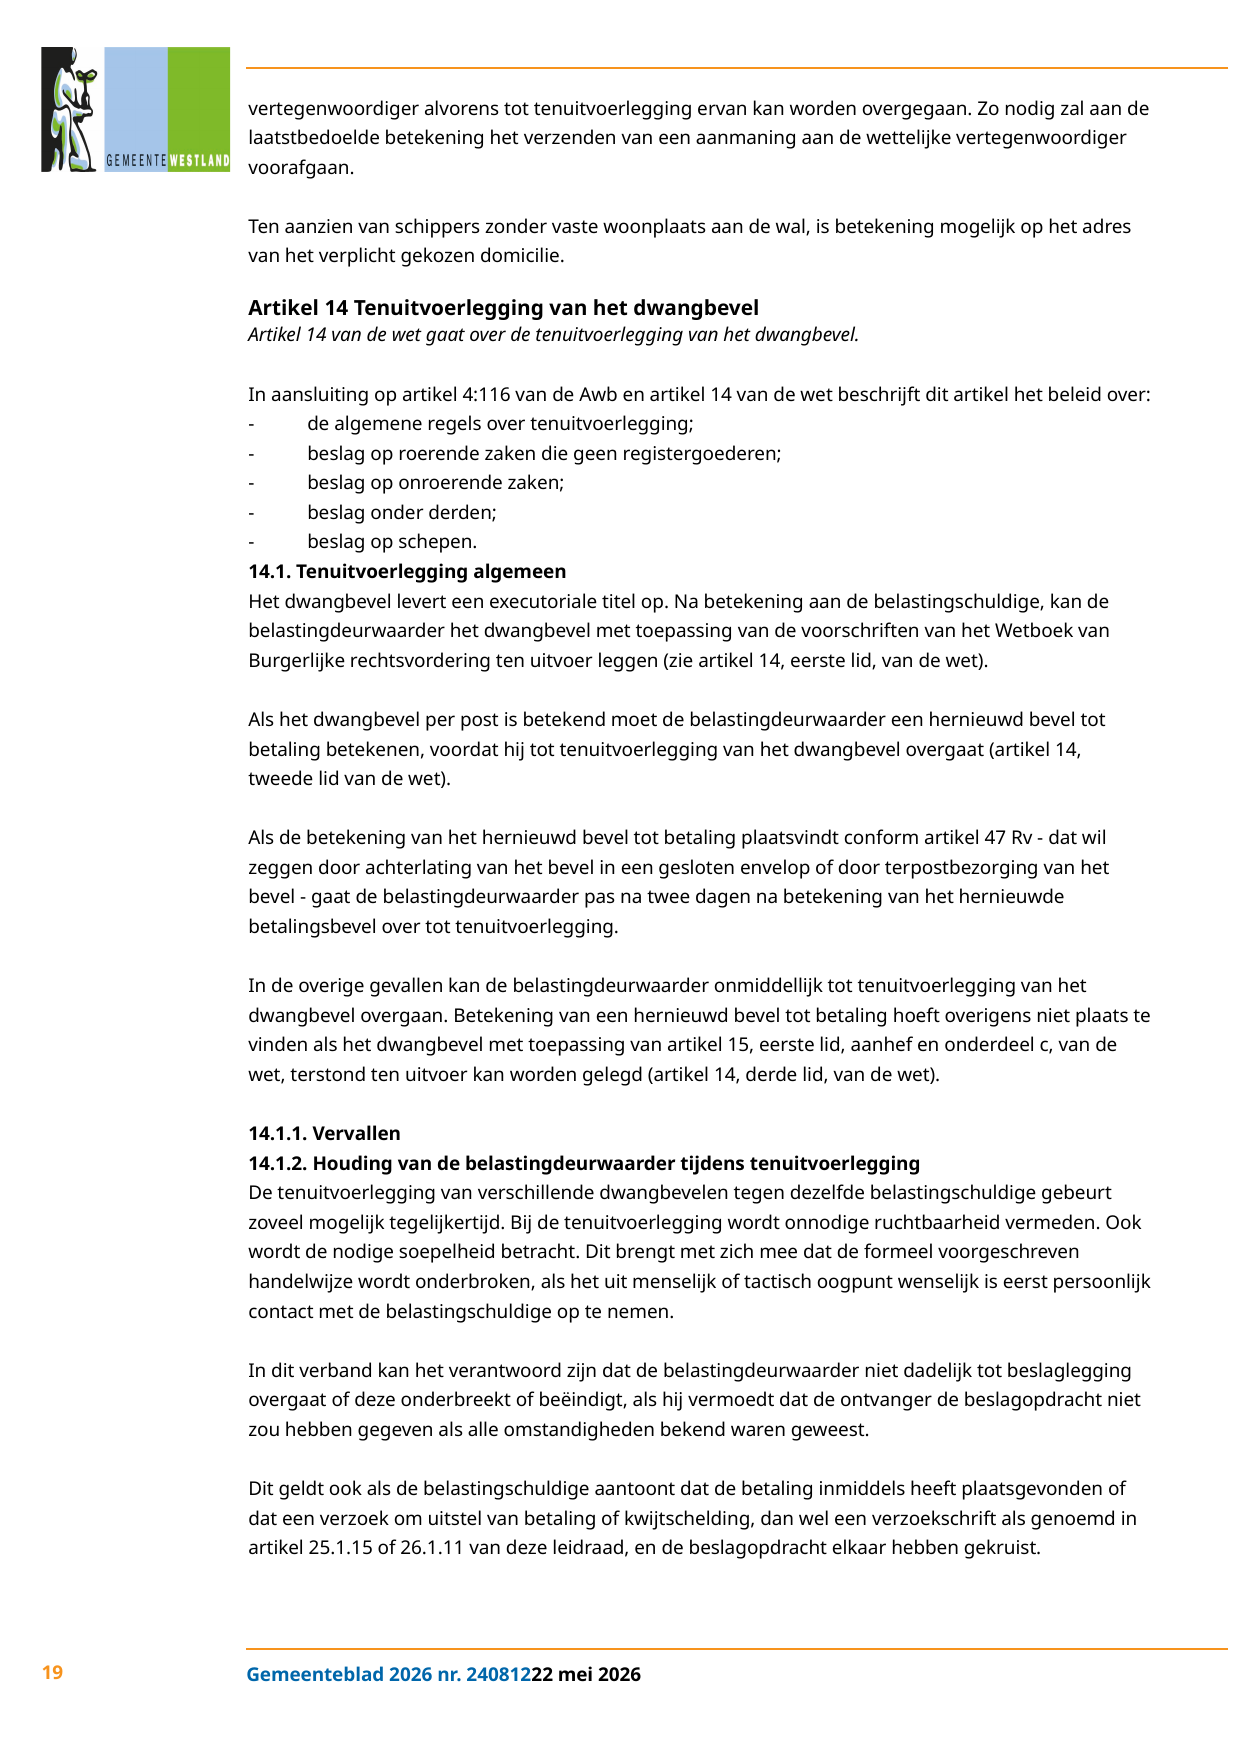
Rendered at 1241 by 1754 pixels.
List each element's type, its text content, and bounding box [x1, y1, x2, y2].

text Artikel 14 Tenuitvoerlegging van het dwangbevel [248, 293, 1152, 322]
text 14.1.2. Houding van de belastingdeurwaarder tijdens tenuitvoerlegging [248, 1150, 1152, 1176]
text De tenuitvoerlegging van verschillende dwangbevelen tegen dezelfde belastingschuldige gebeurt zoveel mogelijk tegelijkertijd. Bij de tenuitvoerlegging wordt onnodige ruchtbaarheid vermeden. Ook wordt de nodige soepelheid betracht. Dit brengt met zich mee dat de formeel voorgeschreven handelwijze wordt onderbroken, als het uit menselijk of tactisch oogpunt wenselijk is eerst persoonlijk contact met de belastingschuldige op te nemen. [248, 1179, 1152, 1323]
text vertegenwoordiger alvorens tot tenuitvoerlegging ervan kan worden overgegaan. Zo nodig zal aan de laatstbedoelde betekening het verzenden van een aanmaning aan de wettelijke vertegenwoordiger voorafgaan. [248, 95, 1152, 180]
list beslag onder derden; [248, 499, 1152, 525]
list de algemene regels over tenuitvoerlegging; [248, 410, 1152, 436]
list beslag op schepen. [248, 529, 1152, 554]
picture [41, 47, 231, 172]
list beslag op roerende zaken die geen registergoederen; [248, 440, 1152, 466]
text Als het dwangbevel per post is betekend moet de belastingdeurwaarder een hernieuwd bevel tot betaling betekenen, voordat hij tot tenuitvoerlegging van het dwangbevel overgaat (artikel 14, tweede lid van de wet). [248, 706, 1152, 791]
text In de overige gevallen kan de belastingdeurwaarder onmiddellijk tot tenuitvoerlegging van het dwangbevel overgaan. Betekening van een hernieuwd bevel tot betaling hoeft overigens niet plaats te vinden als het dwangbevel met toepassing van artikel 15, eerste lid, aanhef en onderdeel c, van de wet, terstond ten uitvoer kan worden gelegd (artikel 14, derde lid, van de wet). [248, 972, 1152, 1087]
text 14.1.1. Vervallen [248, 1120, 1152, 1146]
text Als de betekening van het hernieuwd bevel tot betaling plaatsvindt conform artikel 47 Rv - dat wil zeggen door achterlating van het bevel in een gesloten envelop of door terpostbezorging van het bevel - gaat de belastingdeurwaarder pas na twee dagen na betekening van het hernieuwde betalingsbevel over tot tenuitvoerlegging. [248, 824, 1152, 939]
text 14.1. Tenuitvoerlegging algemeen [248, 558, 1152, 584]
text Dit geldt ook als de belastingschuldige aantoont dat de betaling inmiddels heeft plaatsgevonden of dat een verzoek om uitstel van betaling of kwijtschelding, dan wel een verzoekschrift als genoemd in artikel 25.1.15 of 26.1.11 van deze leidraad, en de beslagopdracht elkaar hebben gekruist. [248, 1475, 1152, 1560]
text In aansluiting op artikel 4:116 van de Awb en artikel 14 van de wet beschrijft dit artikel het beleid over: [248, 381, 1152, 406]
text In dit verband kan het verantwoord zijn dat de belastingdeurwaarder niet dadelijk tot beslaglegging overgaat of deze onderbreekt of beëindigt, als hij vermoedt dat de ontvanger de beslagopdracht niet zou hebben gegeven als alle omstandigheden bekend waren geweest. [248, 1357, 1152, 1442]
text Het dwangbevel levert een executoriale titel op. Na betekening aan de belastingschuldige, kan de belastingdeurwaarder het dwangbevel met toepassing van de voorschriften van het Wetboek van Burgerlijke rechtsvordering ten uitvoer leggen (zie artikel 14, eerste lid, van de wet). [248, 588, 1152, 673]
text Artikel 14 van de wet gaat over de tenuitvoerlegging van het dwangbevel. [248, 322, 1152, 347]
list beslag op onroerende zaken; [248, 469, 1152, 495]
text Ten aanzien van schippers zonder vaste woonplaats aan de wal, is betekening mogelijk op het adres van het verplicht gekozen domicilie. [248, 213, 1152, 268]
